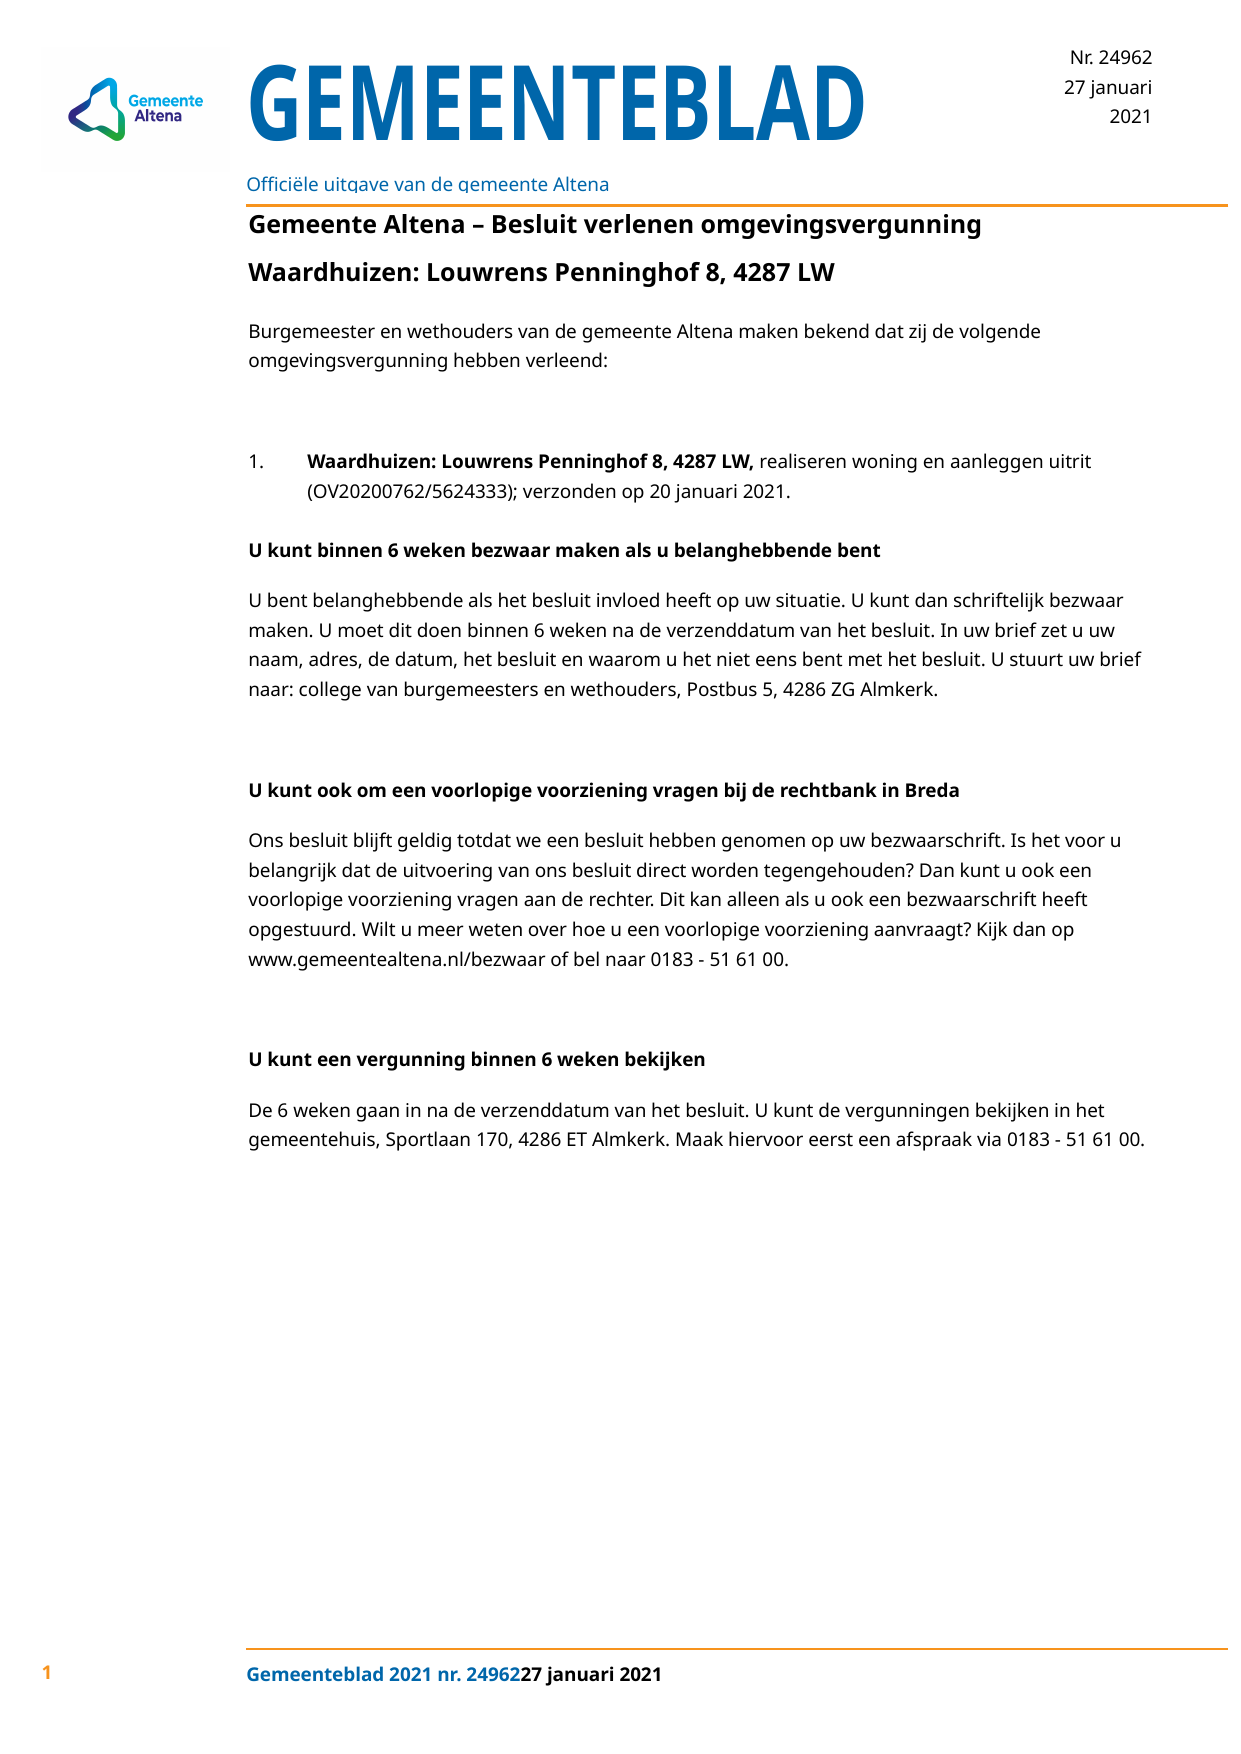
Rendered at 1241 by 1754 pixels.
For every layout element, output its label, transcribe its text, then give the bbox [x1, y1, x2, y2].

text Ons besluit blijft geldig totdat we een besluit hebben genomen op uw bezwaarschrift. Is het voor u belangrijk dat de uitvoering van ons besluit direct worden tegengehouden? Dan kunt u ook een voorlopige voorziening vragen aan de rechter. Dit kan alleen als u ook een bezwaarschrift heeft opgestuurd. Wilt u meer weten over hoe u een voorlopige voorziening aanvraagt? Kijk dan op www.gemeentealtena.nl/bezwaar of bel naar 0183 - 51 61 00. [248, 827, 1152, 972]
text U kunt ook om een voorlopige voorziening vragen bij de rechtbank in Breda [248, 777, 1152, 803]
text Gemeente Altena – Besluit verlenen omgevingsvergunning Waardhuizen: Louwrens Penninghof 8, 4287 LW [248, 207, 1152, 288]
text De 6 weken gaan in na de verzenddatum van het besluit. U kunt de vergunningen bekijken in het gemeentehuis, Sportlaan 170, 4286 ET Almkerk. Maak hiervoor eerst een afspraak via 0183 - 51 61 00. [248, 1097, 1152, 1152]
text Burgemeester en wethouders van de gemeente Altena maken bekend dat zij de volgende omgevingsvergunning hebben verleend: [248, 318, 1152, 373]
picture [41, 47, 231, 172]
text U bent belanghebbende als het besluit invloed heeft op uw situatie. U kunt dan schriftelijk bezwaar maken. U moet dit doen binnen 6 weken na de verzenddatum van het besluit. In uw brief zet u uw naam, adres, de datum, het besluit en waarom u het niet eens bent met het besluit. U stuurt uw brief naar: college van burgemeesters en wethouders, Postbus 5, 4286 ZG Almkerk. [248, 587, 1152, 702]
text U kunt een vergunning binnen 6 weken bekijken [248, 1047, 1152, 1072]
text U kunt binnen 6 weken bezwaar maken als u belanghebbende bent [248, 537, 1152, 563]
list Waardhuizen: Louwrens Penninghof 8, 4287 LW, realiseren woning en aanleggen uitrit (OV20200762/5624333); verzonden op 20 januari 2021. [248, 448, 1152, 504]
